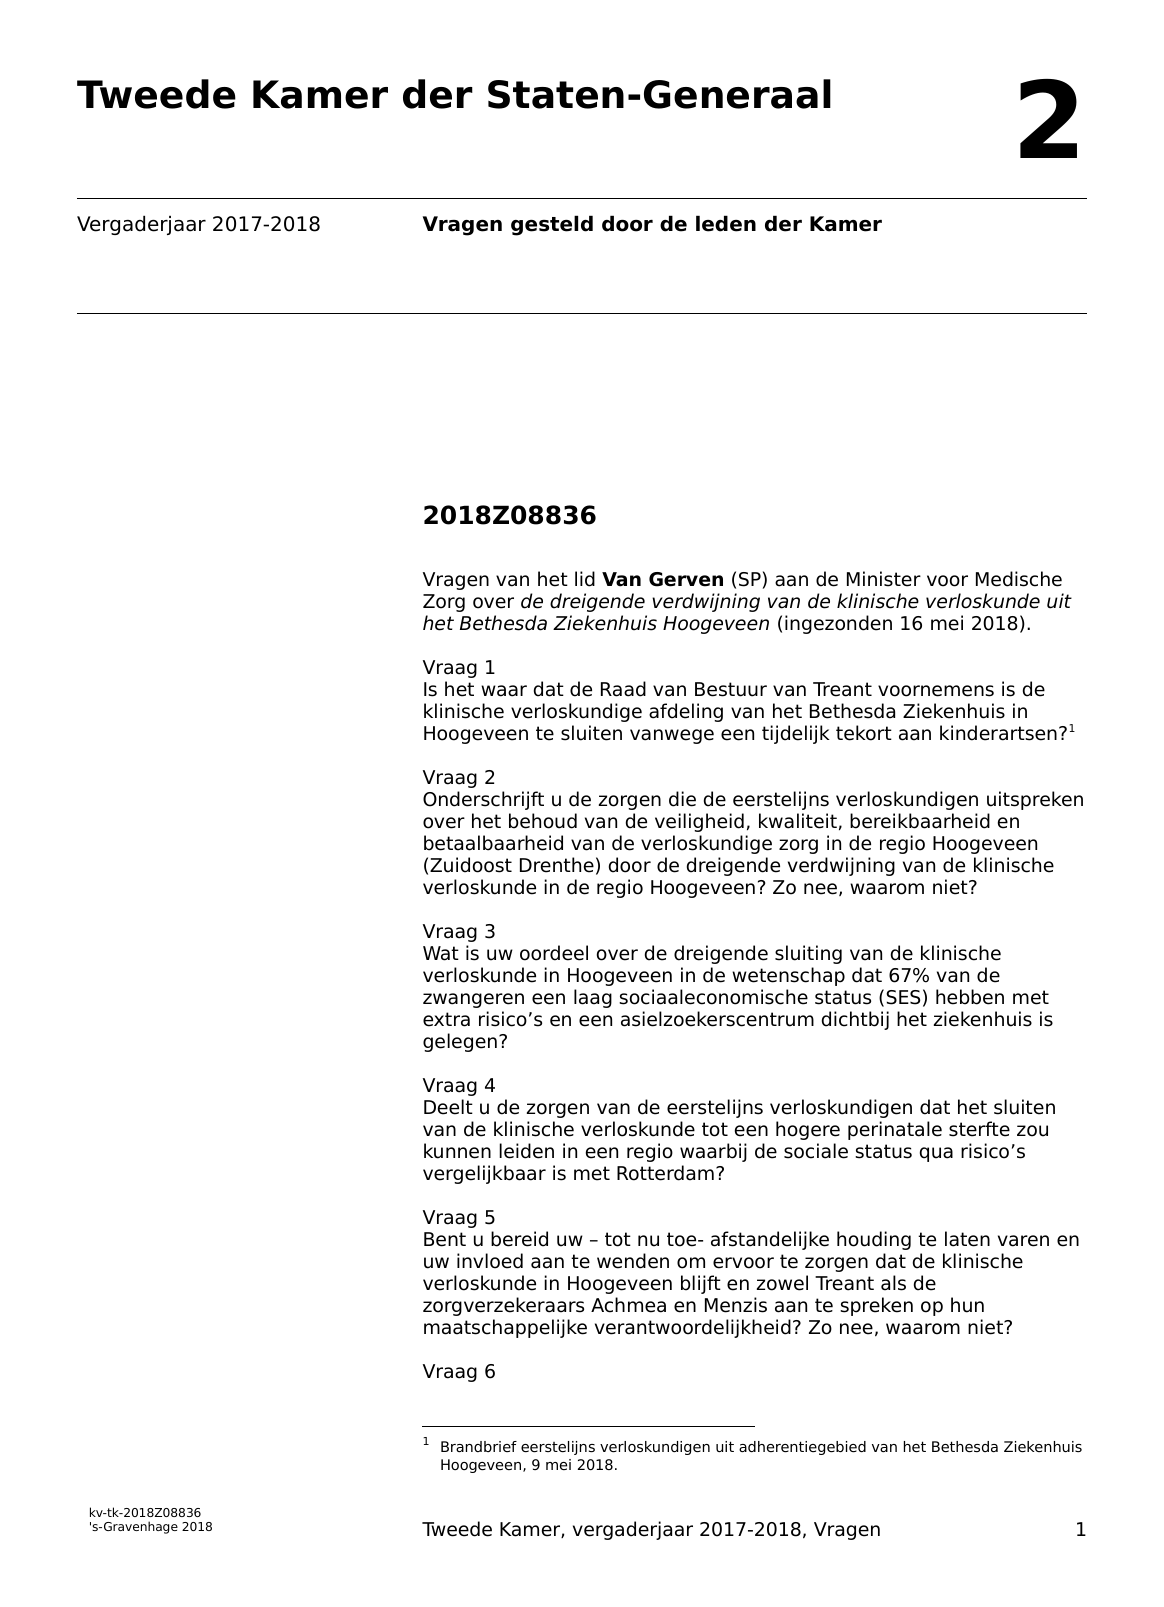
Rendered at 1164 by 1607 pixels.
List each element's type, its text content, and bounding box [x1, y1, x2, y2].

text Vragen van het lid Van Gerven (SP) aan de Minister voor Medische Zorg over de dreigende verdwijning van de klinische verloskunde uit het Bethesda Ziekenhuis Hoogeveen (ingezonden 16 mei 2018). [422, 569, 1087, 635]
text 2018Z08836 [422, 501, 1087, 531]
text Vraag 3 [422, 921, 1087, 943]
text Deelt u de zorgen van de eerstelijns verloskundigen dat het sluiten van de klinische verloskunde tot een hogere perinatale sterfte zou kunnen leiden in een regio waarbij de sociale status qua risico’s vergelijkbaar is met Rotterdam? [422, 1097, 1087, 1185]
text 's-Gravenhage 2018 [88, 1520, 323, 1534]
text Bent u bereid uw – tot nu toe- afstandelijke houding te laten varen en uw invloed aan te wenden om ervoor te zorgen dat de klinische verloskunde in Hoogeveen blijft en zowel Treant als de zorgverzekeraars Achmea en Menzis aan te spreken op hun maatschappelijke verantwoordelijkheid? Zo nee, waarom niet? [422, 1229, 1087, 1339]
text kv-tk-2018Z08836 [88, 1506, 323, 1520]
text Is het waar dat de Raad van Bestuur van Treant voornemens is de klinische verloskundige afdeling van het Bethesda Ziekenhuis in Hoogeveen te sluiten vanwege een tijdelijk tekort aan kinderartsen? [422, 679, 1087, 745]
text Wat is uw oordeel over de dreigende sluiting van de klinische verloskunde in Hoogeveen in de wetenschap dat 67% van de zwangeren een laag sociaaleconomische status (SES) hebben met extra risico’s en een asielzoekerscentrum dichtbij het ziekenhuis is gelegen? [422, 943, 1087, 1053]
text Brandbrief eerstelijns verloskundigen uit adherentiegebied van het Bethesda Ziekenhuis Hoogeveen, 9 mei 2018. [422, 1435, 1087, 1474]
text Vraag 6 [422, 1361, 1087, 1383]
table_header Tweede Kamer der Staten-Generaal [77, 59, 886, 198]
table_cell Vragen gesteld door de leden der Kamer [422, 199, 1087, 313]
table_header 2 [886, 59, 1087, 198]
text Vraag 5 [422, 1207, 1087, 1229]
text Onderschrijft u de zorgen die de eerstelijns verloskundigen uitspreken over het behoud van de veiligheid, kwaliteit, bereikbaarheid en betaalbaarheid van de verloskundige zorg in de regio Hoogeveen (Zuidoost Drenthe) door de dreigende verdwijning van de klinische verloskunde in de regio Hoogeveen? Zo nee, waarom niet? [422, 789, 1087, 899]
text Vraag 2 [422, 767, 1087, 789]
text Vraag 4 [422, 1075, 1087, 1097]
text Vraag 1 [422, 657, 1087, 679]
table_cell Vergaderjaar 2017-2018 [77, 199, 422, 313]
